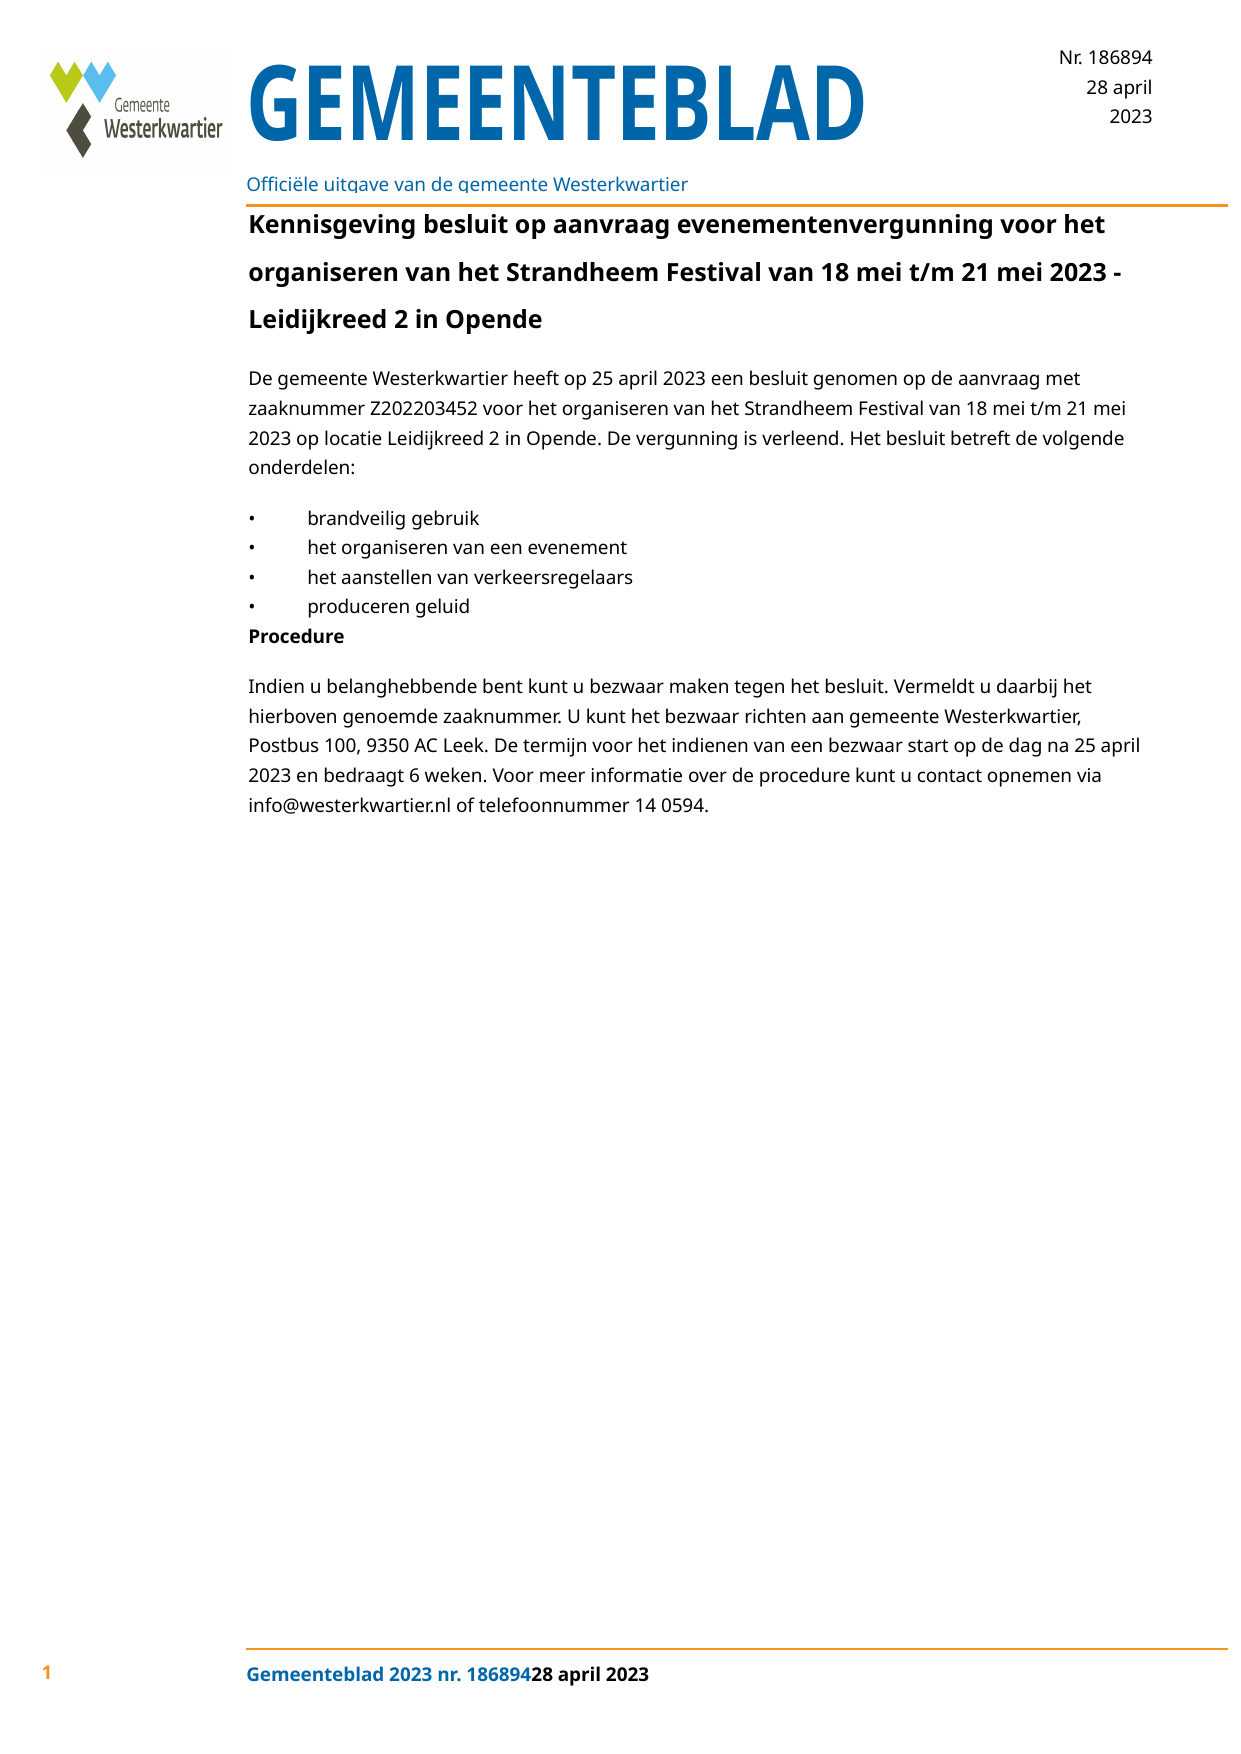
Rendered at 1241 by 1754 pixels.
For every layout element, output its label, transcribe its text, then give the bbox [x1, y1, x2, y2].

list het organiseren van een evenement [248, 534, 1152, 560]
list het aanstellen van verkeersregelaars [248, 564, 1152, 589]
text Indien u belanghebbende bent kunt u bezwaar maken tegen het besluit. Vermeldt u daarbij het hierboven genoemde zaaknummer. U kunt het bezwaar richten aan gemeente Westerkwartier, Postbus 100, 9350 AC Leek. De termijn voor het indienen van een bezwaar start op de dag na 25 april 2023 en bedraagt 6 weken. Voor meer informatie over de procedure kunt u contact opnemen via info@westerkwartier.nl of telefoonnummer 14 0594. [248, 673, 1152, 817]
text Kennisgeving besluit op aanvraag evenementenvergunning voor het organiseren van het Strandheem Festival van 18 mei t/m 21 mei 2023 - Leidijkreed 2 in Opende [248, 207, 1152, 336]
list produceren geluid [248, 593, 1152, 619]
text De gemeente Westerkwartier heeft op 25 april 2023 een besluit genomen op de aanvraag met zaaknummer Z202203452 voor het organiseren van het Strandheem Festival van 18 mei t/m 21 mei 2023 op locatie Leidijkreed 2 in Opende. De vergunning is verleend. Het besluit betreft de volgende onderdelen: [248, 366, 1152, 480]
picture [41, 47, 231, 172]
list brandveilig gebruik [248, 505, 1152, 530]
text Procedure [248, 623, 1152, 649]
